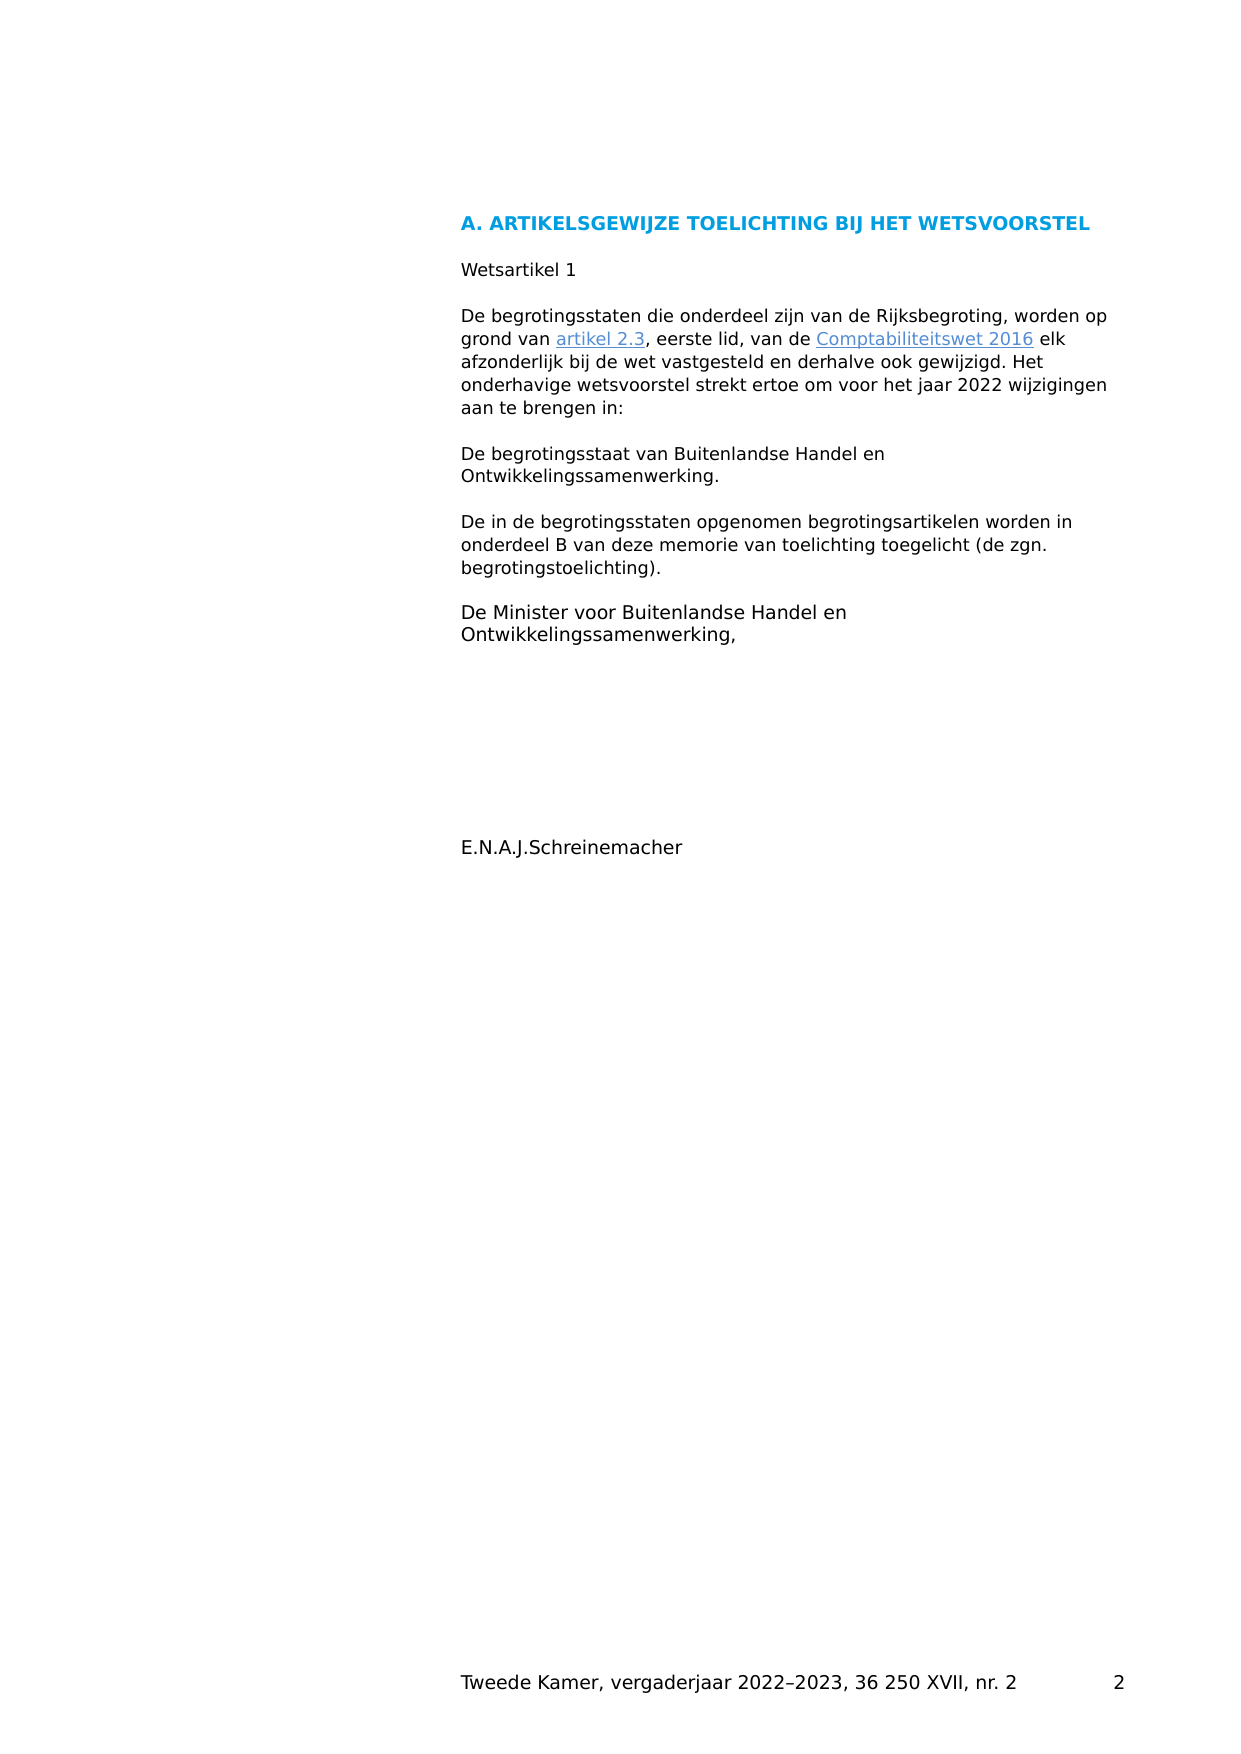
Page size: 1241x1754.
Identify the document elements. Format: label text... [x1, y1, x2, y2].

text De in de begrotingsstaten opgenomen begrotingsartikelen worden in onderdeel B van deze memorie van toelichting toegelicht (de zgn. begrotingstoelichting). [461, 510, 1125, 579]
title A. ARTIKELSGEWIJZE TOELICHTING BIJ HET WETSVOORSTEL [461, 213, 1125, 235]
text De Minister voor Buitenlandse Handel en Ontwikkelingssamenwerking, [461, 602, 1125, 646]
text De begrotingsstaat van Buitenlandse Handel en Ontwikkelingssamenwerking. [461, 442, 1125, 487]
text Wetsartikel 1 [461, 258, 1125, 281]
text E.N.A.J.Schreinemacher [461, 837, 1125, 859]
text De begrotingsstaten die onderdeel zijn van de Rijksbegroting, worden op grond van artikel 2.3, eerste lid, van de Comptabiliteitswet 2016 elk afzonderlijk bij de wet vastgesteld en derhalve ook gewijzigd. Het onderhavige wetsvoorstel strekt ertoe om voor het jaar 2022 wijzigingen aan te brengen in: [461, 304, 1125, 419]
